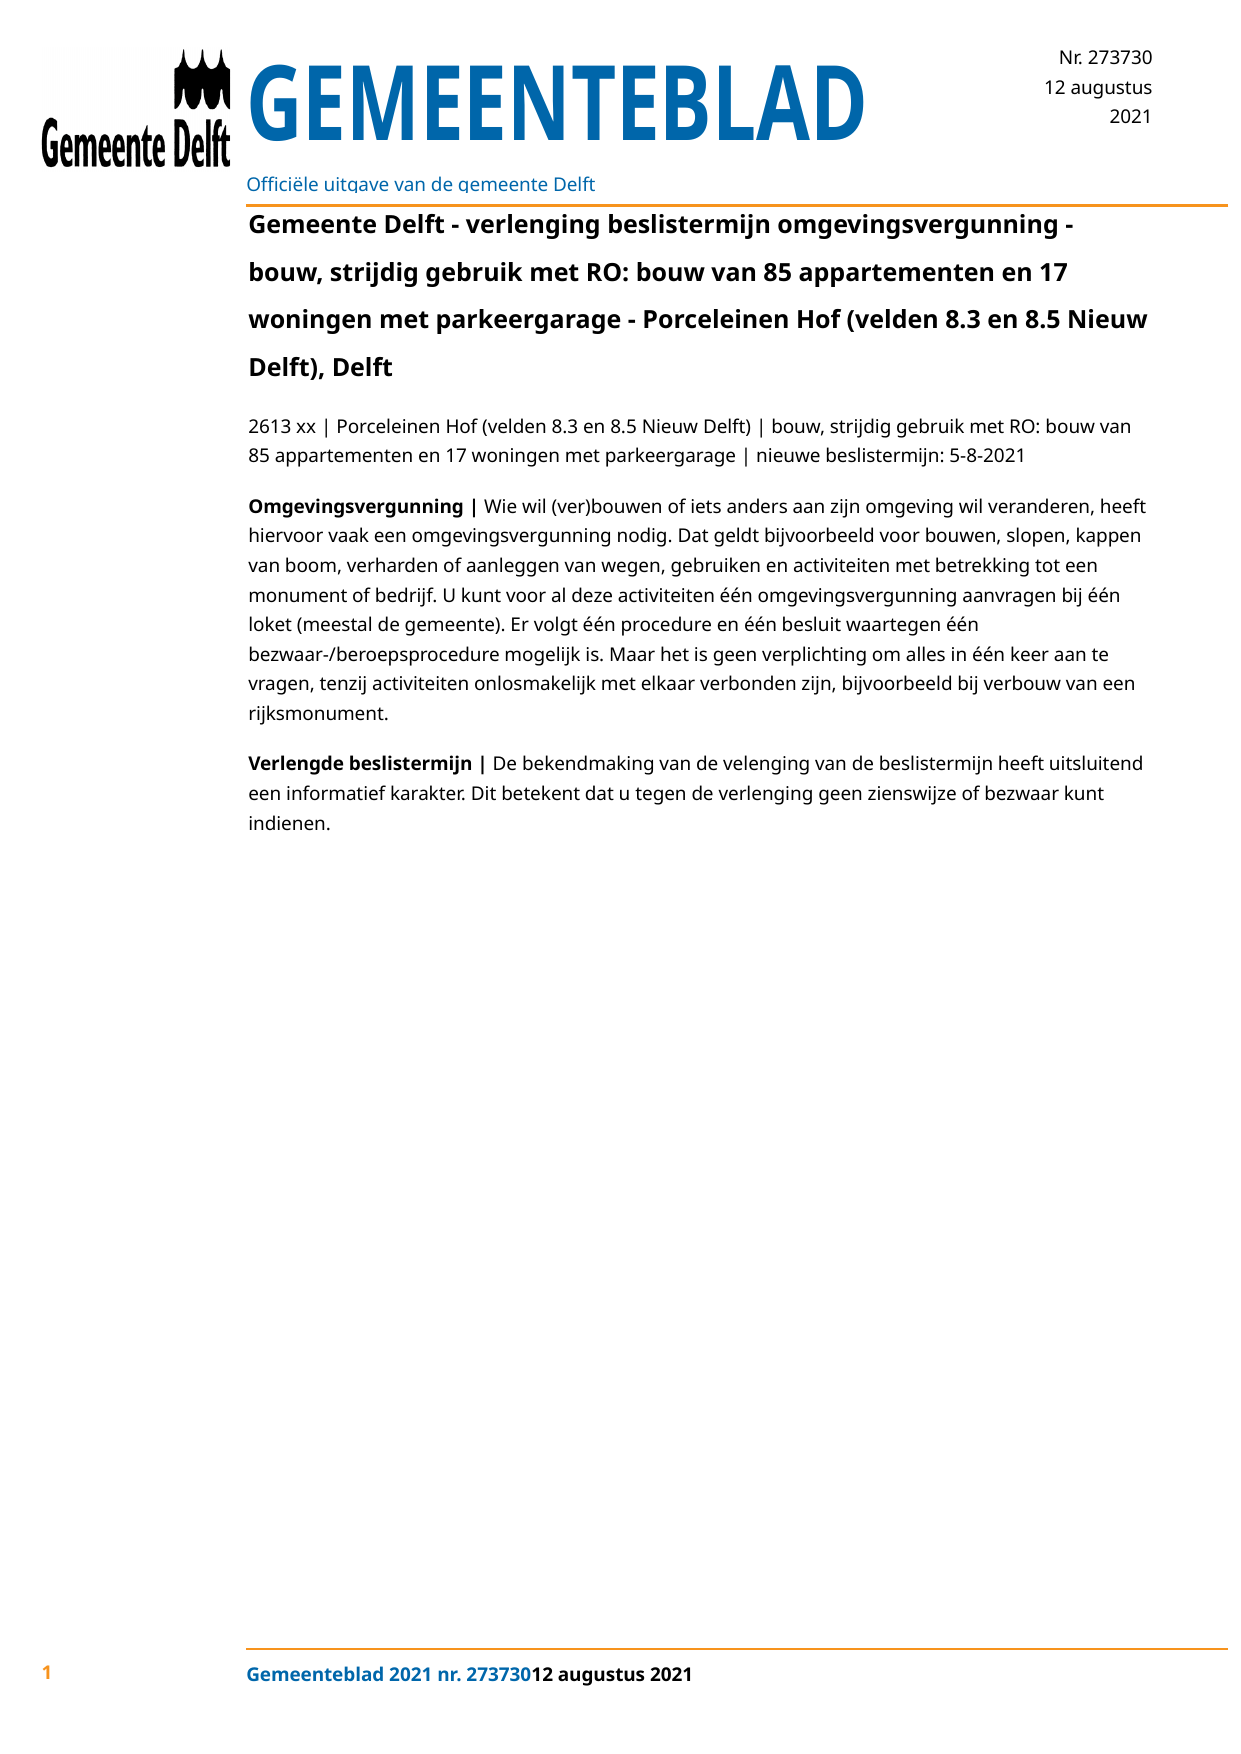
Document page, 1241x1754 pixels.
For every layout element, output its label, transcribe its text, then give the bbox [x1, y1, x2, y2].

text Verlengde beslistermijn | De bekendmaking van de velenging van de beslistermijn heeft uitsluitend een informatief karakter. Dit betekent dat u tegen de verlenging geen zienswijze of bezwaar kunt indienen. [248, 751, 1152, 836]
text Omgevingsvergunning | Wie wil (ver)bouwen of iets anders aan zijn omgeving wil veranderen, heeft hiervoor vaak een omgevingsvergunning nodig. Dat geldt bijvoorbeeld voor bouwen, slopen, kappen van boom, verharden of aanleggen van wegen, gebruiken en activiteiten met betrekking tot een monument of bedrijf. U kunt voor al deze activiteiten één omgevingsvergunning aanvragen bij één loket (meestal de gemeente). Er volgt één procedure en één besluit waartegen één bezwaar-/beroepsprocedure mogelijk is. Maar het is geen verplichting om alles in één keer aan te vragen, tenzij activiteiten onlosmakelijk met elkaar verbonden zijn, bijvoorbeeld bij verbouw van een rijksmonument. [248, 493, 1152, 726]
text Gemeente Delft - verlenging beslistermijn omgevingsvergunning - bouw, strijdig gebruik met RO: bouw van 85 appartementen en 17 woningen met parkeergarage - Porceleinen Hof (velden 8.3 en 8.5 Nieuw Delft), Delft [248, 207, 1152, 384]
picture [41, 47, 231, 172]
text 2613 xx | Porceleinen Hof (velden 8.3 en 8.5 Nieuw Delft) | bouw, strijdig gebruik met RO: bouw van 85 appartementen en 17 woningen met parkeergarage | nieuwe beslistermijn: 5-8-2021 [248, 413, 1152, 468]
